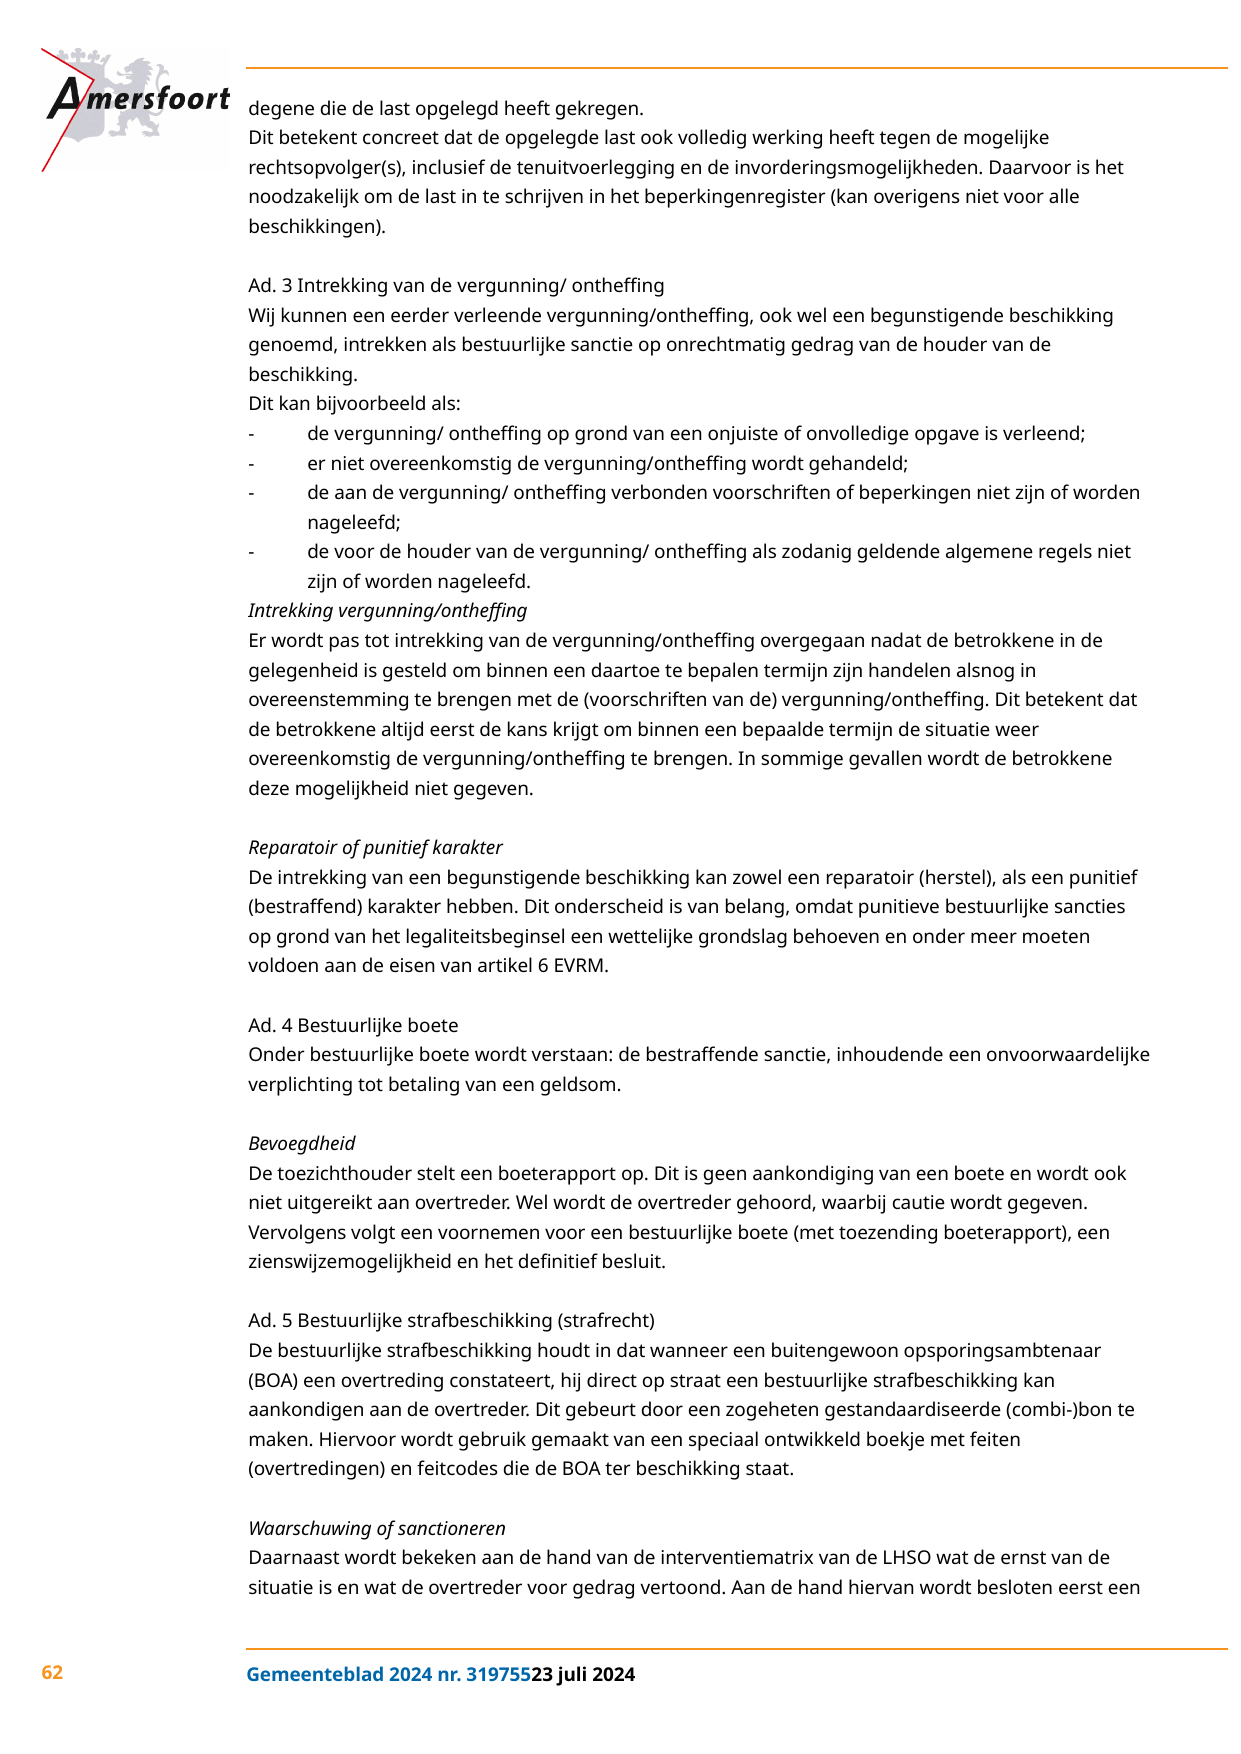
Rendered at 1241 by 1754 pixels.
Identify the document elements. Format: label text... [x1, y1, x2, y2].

text De bestuurlijke strafbeschikking houdt in dat wanneer een buitengewoon opsporingsambtenaar (BOA) een overtreding constateert, hij direct op straat een bestuurlijke strafbeschikking kan aankondigen aan de overtreder. Dit gebeurt door een zogeheten gestandaardiseerde (combi-)bon te maken. Hiervoor wordt gebruik gemaakt van een speciaal ontwikkeld boekje met feiten (overtredingen) en feitcodes die de BOA ter beschikking staat. [248, 1337, 1152, 1481]
list er niet overeenkomstig de vergunning/ontheffing wordt gehandeld; [248, 450, 1152, 476]
text Dit betekent concreet dat de opgelegde last ook volledig werking heeft tegen de mogelijke rechtsopvolger(s), inclusief de tenuitvoerlegging en de invorderingsmogelijkheden. Daarvoor is het noodzakelijk om de last in te schrijven in het beperkingenregister (kan overigens niet voor alle beschikkingen). [248, 124, 1152, 239]
text Onder bestuurlijke boete wordt verstaan: de bestraffende sanctie, inhoudende een onvoorwaardelijke verplichting tot betaling van een geldsom. [248, 1041, 1152, 1097]
text degene die de last opgelegd heeft gekregen. [248, 95, 1152, 121]
text Daarnaast wordt bekeken aan de hand van de interventiematrix van de LHSO wat de ernst van de situatie is en wat de overtreder voor gedrag vertoond. Aan de hand hiervan wordt besloten eerst een [248, 1544, 1152, 1600]
text Ad. 4 Bestuurlijke boete [248, 1012, 1152, 1038]
text Dit kan bijvoorbeeld als: [248, 391, 1152, 416]
text De intrekking van een begunstigende beschikking kan zowel een reparatoir (herstel), als een punitief (bestraffend) karakter hebben. Dit onderscheid is van belang, omdat punitieve bestuurlijke sancties op grond van het legaliteitsbeginsel een wettelijke grondslag behoeven en onder meer moeten voldoen aan de eisen van artikel 6 EVRM. [248, 864, 1152, 978]
text Ad. 3 Intrekking van de vergunning/ ontheffing [248, 272, 1152, 298]
text Ad. 5 Bestuurlijke strafbeschikking (strafrecht) [248, 1308, 1152, 1333]
list de voor de houder van de vergunning/ ontheffing als zodanig geldende algemene regels niet zijn of worden nageleefd. [248, 538, 1152, 594]
text Bevoegdheid [248, 1130, 1152, 1156]
list de aan de vergunning/ ontheffing verbonden voorschriften of beperkingen niet zijn of worden nageleefd; [248, 479, 1152, 535]
text Reparatoir of punitief karakter [248, 834, 1152, 860]
text Intrekking vergunning/ontheffing [248, 598, 1152, 623]
text De toezichthouder stelt een boeterapport op. Dit is geen aankondiging van een boete en wordt ook niet uitgereikt aan overtreder. Wel wordt de overtreder gehoord, waarbij cautie wordt gegeven. Vervolgens volgt een voornemen voor een bestuurlijke boete (met toezending boeterapport), een zienswijzemogelijkheid en het definitief besluit. [248, 1160, 1152, 1274]
text Waarschuwing of sanctioneren [248, 1515, 1152, 1541]
picture [41, 47, 231, 172]
text Wij kunnen een eerder verleende vergunning/ontheffing, ook wel een begunstigende beschikking genoemd, intrekken als bestuurlijke sanctie op onrechtmatig gedrag van de houder van de beschikking. [248, 302, 1152, 387]
list de vergunning/ ontheffing op grond van een onjuiste of onvolledige opgave is verleend; [248, 420, 1152, 446]
text Er wordt pas tot intrekking van de vergunning/ontheffing overgegaan nadat de betrokkene in de gelegenheid is gesteld om binnen een daartoe te bepalen termijn zijn handelen alsnog in overeenstemming te brengen met de (voorschriften van de) vergunning/ontheffing. Dit betekent dat de betrokkene altijd eerst de kans krijgt om binnen een bepaalde termijn de situatie weer overeenkomstig de vergunning/ontheffing te brengen. In sommige gevallen wordt de betrokkene deze mogelijkheid niet gegeven. [248, 627, 1152, 801]
